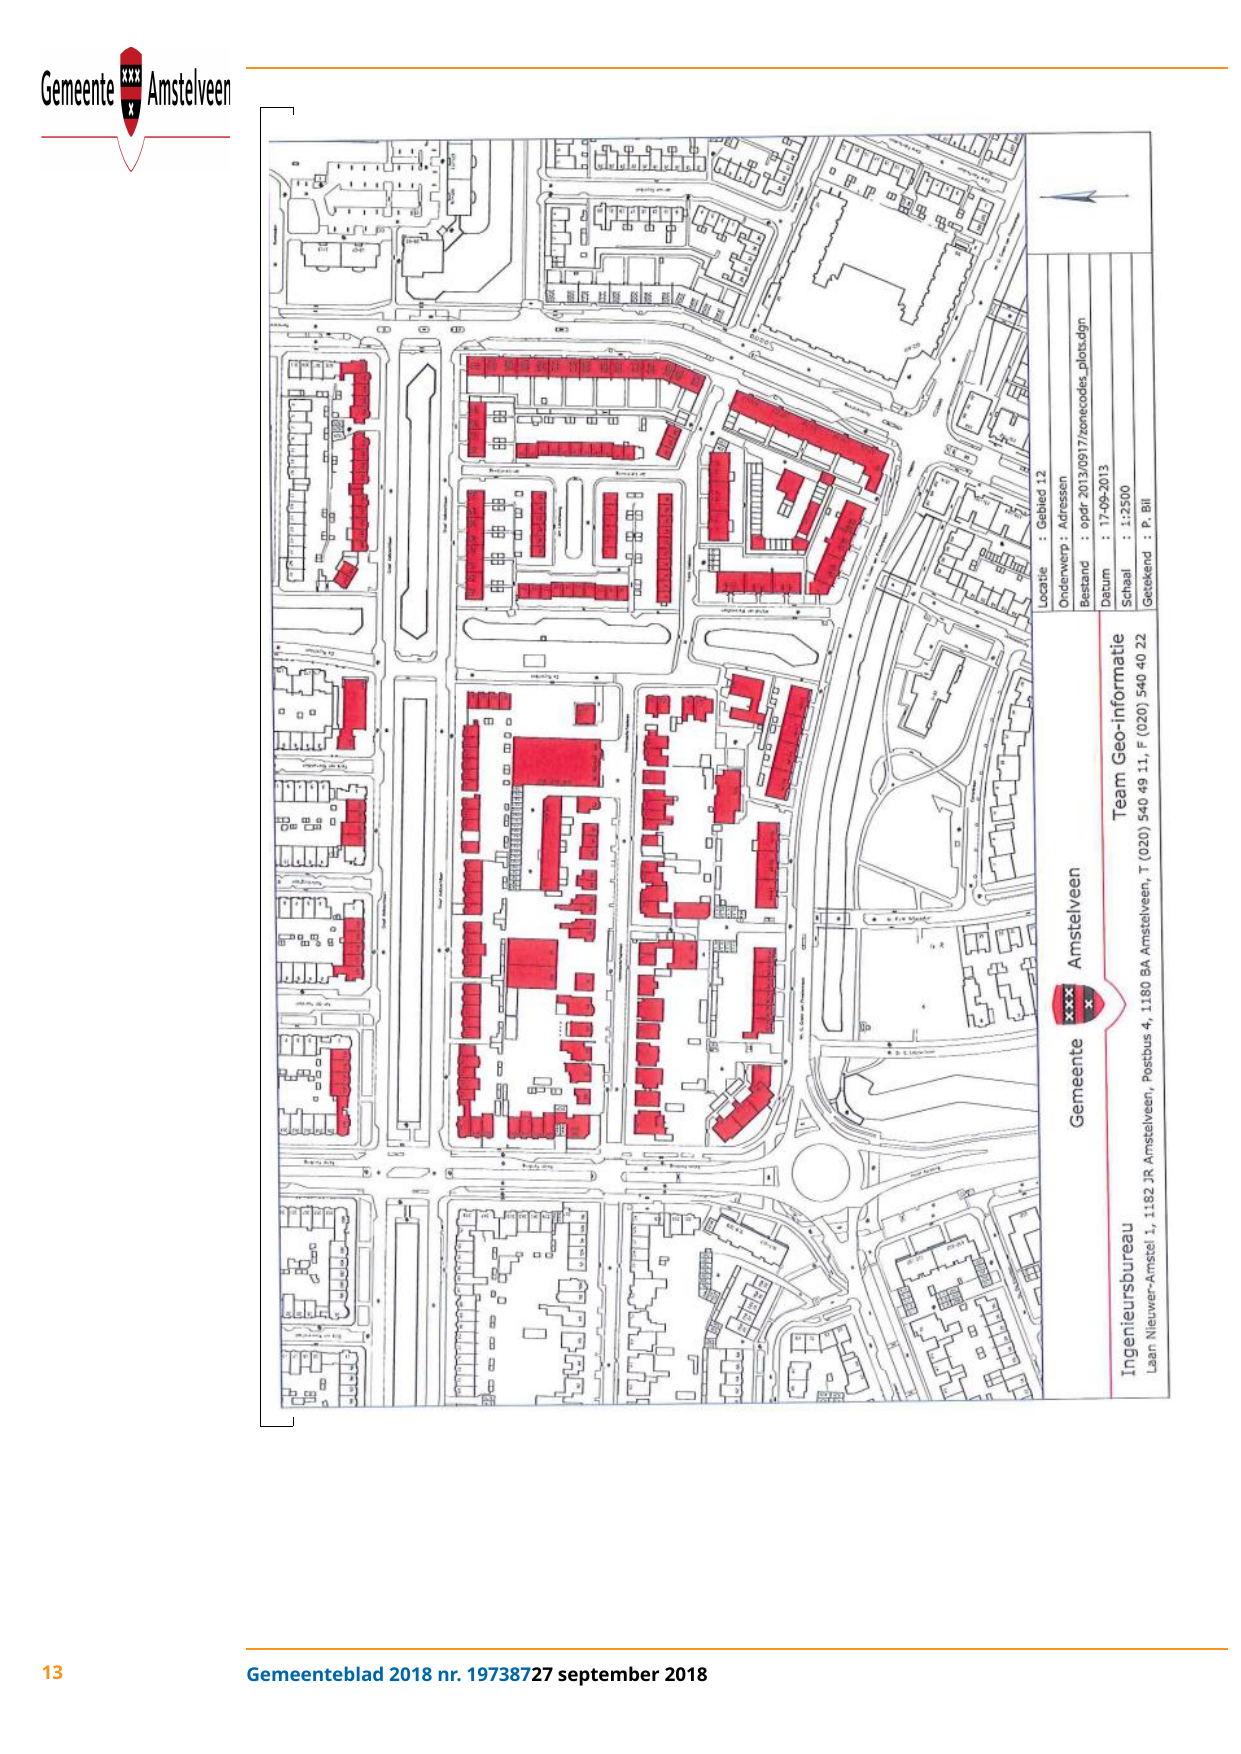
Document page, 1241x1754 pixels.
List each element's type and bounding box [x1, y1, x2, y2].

picture [41, 47, 231, 172]
picture [268, 115, 1173, 1417]
